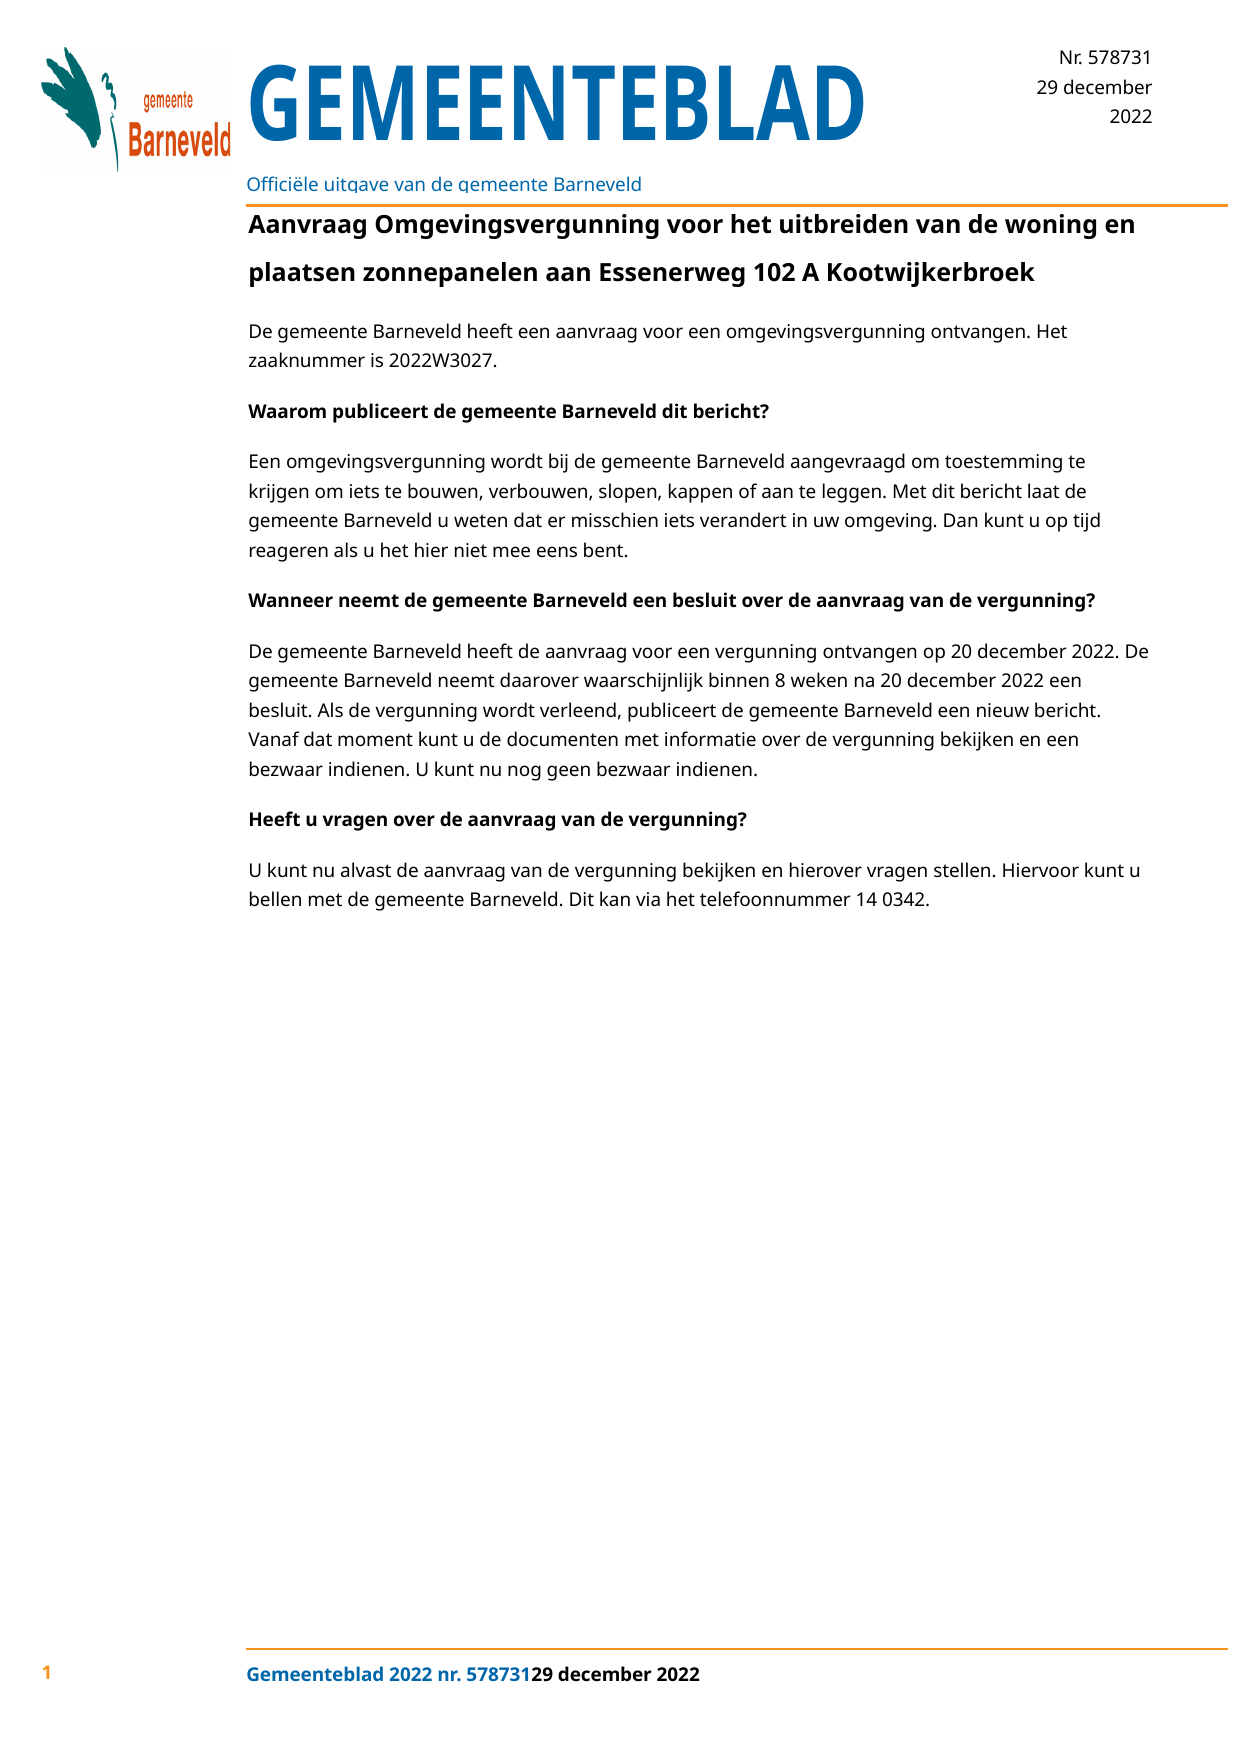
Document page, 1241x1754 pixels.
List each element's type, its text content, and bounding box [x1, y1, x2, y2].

text Waarom publiceert de gemeente Barneveld dit bericht? [248, 398, 1152, 424]
picture [41, 47, 231, 172]
text De gemeente Barneveld heeft de aanvraag voor een vergunning ontvangen op 20 december 2022. De gemeente Barneveld neemt daarover waarschijnlijk binnen 8 weken na 20 december 2022 een besluit. Als de vergunning wordt verleend, publiceert de gemeente Barneveld een nieuw bericht. Vanaf dat moment kunt u de documenten met informatie over de vergunning bekijken en een bezwaar indienen. U kunt nu nog geen bezwaar indienen. [248, 638, 1152, 782]
text De gemeente Barneveld heeft een aanvraag voor een omgevingsvergunning ontvangen. Het zaaknummer is 2022W3027. [248, 318, 1152, 373]
text Heeft u vragen over de aanvraag van de vergunning? [248, 807, 1152, 832]
text U kunt nu alvast de aanvraag van de vergunning bekijken en hierover vragen stellen. Hiervoor kunt u bellen met de gemeente Barneveld. Dit kan via het telefoonnummer 14 0342. [248, 857, 1152, 912]
text Wanneer neemt de gemeente Barneveld een besluit over de aanvraag van de vergunning? [248, 587, 1152, 613]
text Aanvraag Omgevingsvergunning voor het uitbreiden van de woning en plaatsen zonnepanelen aan Essenerweg 102 A Kootwijkerbroek [248, 207, 1152, 288]
text Een omgevingsvergunning wordt bij de gemeente Barneveld aangevraagd om toestemming te krijgen om iets te bouwen, verbouwen, slopen, kappen of aan te leggen. Met dit bericht laat de gemeente Barneveld u weten dat er misschien iets verandert in uw omgeving. Dan kunt u op tijd reageren als u het hier niet mee eens bent. [248, 448, 1152, 563]
